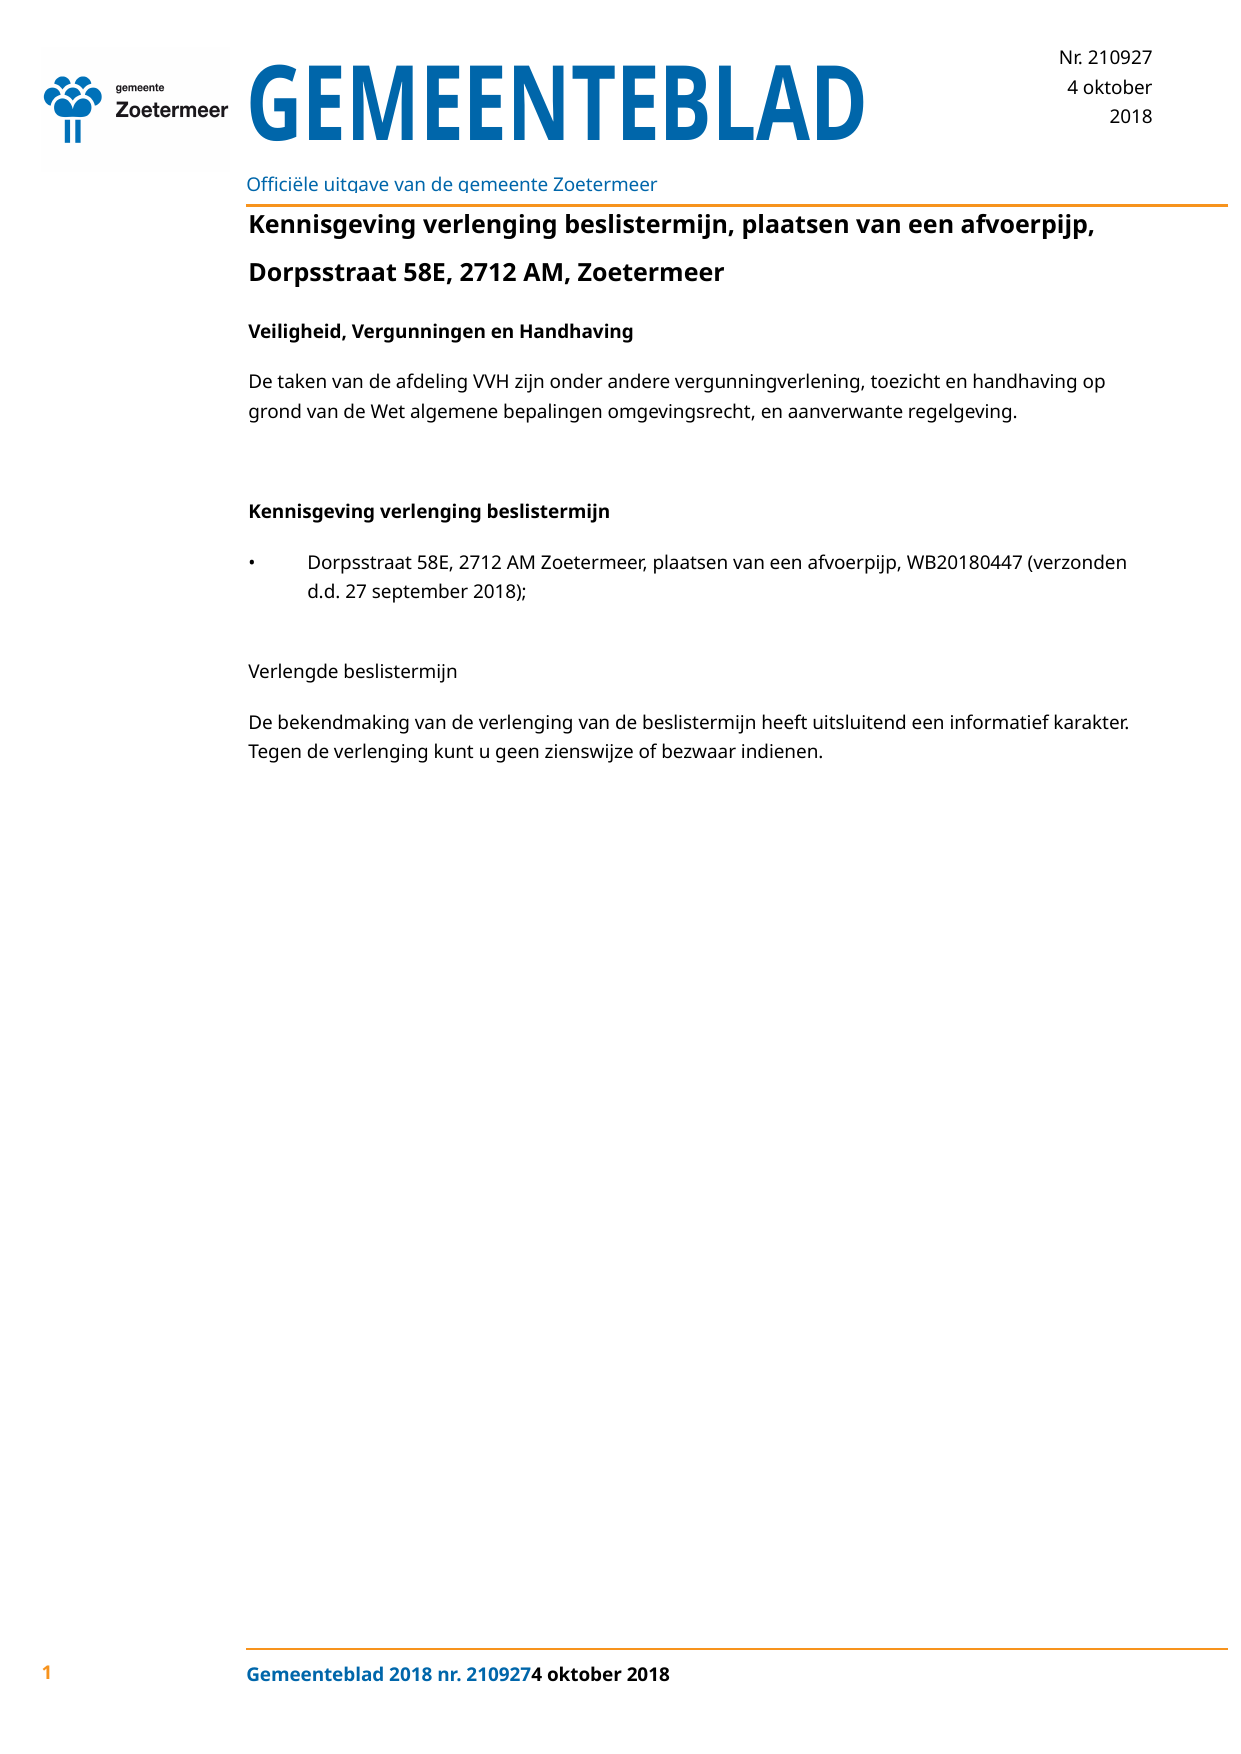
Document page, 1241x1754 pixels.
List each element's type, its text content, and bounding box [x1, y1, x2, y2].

picture [41, 47, 231, 172]
text Verlengde beslistermijn [248, 659, 1152, 684]
text Kennisgeving verlenging beslistermijn [248, 499, 1152, 524]
text Veiligheid, Vergunningen en Handhaving [248, 318, 1152, 344]
list Dorpsstraat 58E, 2712 AM Zoetermeer, plaatsen van een afvoerpijp, WB20180447 (verzonden d.d. 27 september 2018); [248, 549, 1152, 604]
text Kennisgeving verlenging beslistermijn, plaatsen van een afvoerpijp, Dorpsstraat 58E, 2712 AM, Zoetermeer [248, 207, 1152, 288]
text De bekendmaking van de verlenging van de beslistermijn heeft uitsluitend een informatief karakter. Tegen de verlenging kunt u geen zienswijze of bezwaar indienen. [248, 709, 1152, 764]
text De taken van de afdeling VVH zijn onder andere vergunningverlening, toezicht en handhaving op grond van de Wet algemene bepalingen omgevingsrecht, en aanverwante regelgeving. [248, 368, 1152, 424]
